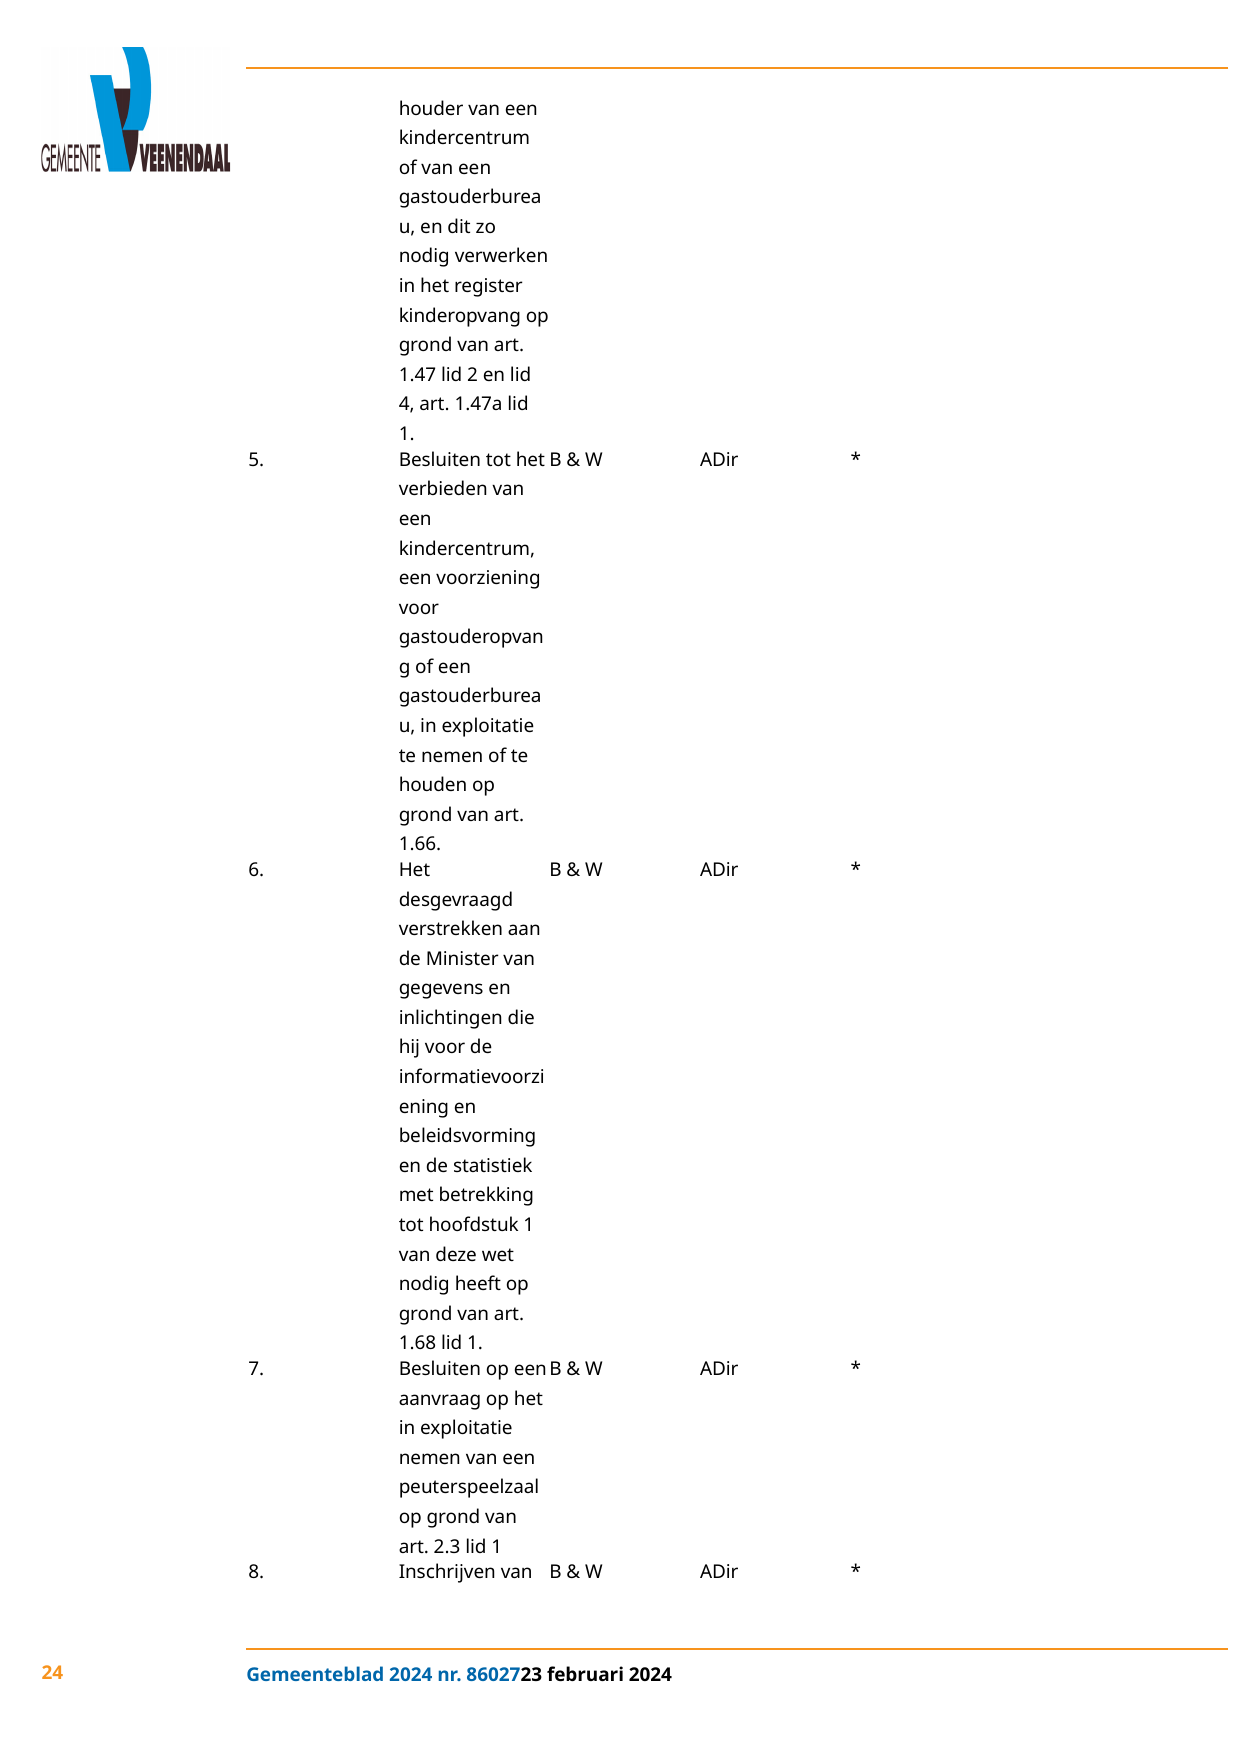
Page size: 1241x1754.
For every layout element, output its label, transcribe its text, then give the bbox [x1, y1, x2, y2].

table_cell * [850, 1355, 1001, 1558]
table_cell ADir [700, 856, 850, 1355]
table_cell [1001, 95, 1152, 446]
table_cell [1001, 1559, 1152, 1584]
table_cell Besluiten tot het verbieden van een kindercentrum, een voorziening voor gastouderopvang of een gastouderbureau, in exploitatie te nemen of te houden op grond van art. 1.66. [399, 446, 549, 856]
table_cell B & W [549, 856, 700, 1355]
table_cell * [850, 856, 1001, 1355]
table_cell [1001, 1355, 1152, 1558]
table_cell Inschrijven van [399, 1559, 549, 1584]
table_cell 7. [248, 1355, 398, 1558]
table_cell 5. [248, 446, 398, 856]
table_cell ADir [700, 446, 850, 856]
table_cell 8. [248, 1559, 398, 1584]
table_cell [1001, 856, 1152, 1355]
table_cell B & W [549, 1559, 700, 1584]
table_cell Besluiten op een aanvraag op het in exploitatie nemen van een peuterspeelzaal op grond van art. 2.3 lid 1 [399, 1355, 549, 1558]
table_cell ADir [700, 1355, 850, 1558]
table_cell * [850, 1559, 1001, 1584]
table_cell [700, 95, 850, 446]
table_cell [549, 95, 700, 446]
table_cell houder van een kindercentrum of van een gastouderbureau, en dit zo nodig verwerken in het register kinderopvang op grond van art. 1.47 lid 2 en lid 4, art. 1.47a lid 1. [399, 95, 549, 446]
table_cell [1001, 446, 1152, 856]
table_cell B & W [549, 1355, 700, 1558]
table_cell [850, 95, 1001, 446]
table_cell * [850, 446, 1001, 856]
table_cell [248, 95, 398, 446]
table_cell B & W [549, 446, 700, 856]
picture [41, 47, 130, 172]
table_cell ADir [700, 1559, 850, 1584]
table_cell 6. [248, 856, 398, 1355]
table_cell Het desgevraagd verstrekken aan de Minister van gegevens en inlichtingen die hij voor de informatievoorziening en beleidsvorming en de statistiek met betrekking tot hoofdstuk 1 van deze wet nodig heeft op grond van art. 1.68 lid 1. [399, 856, 549, 1355]
picture [123, 47, 231, 172]
